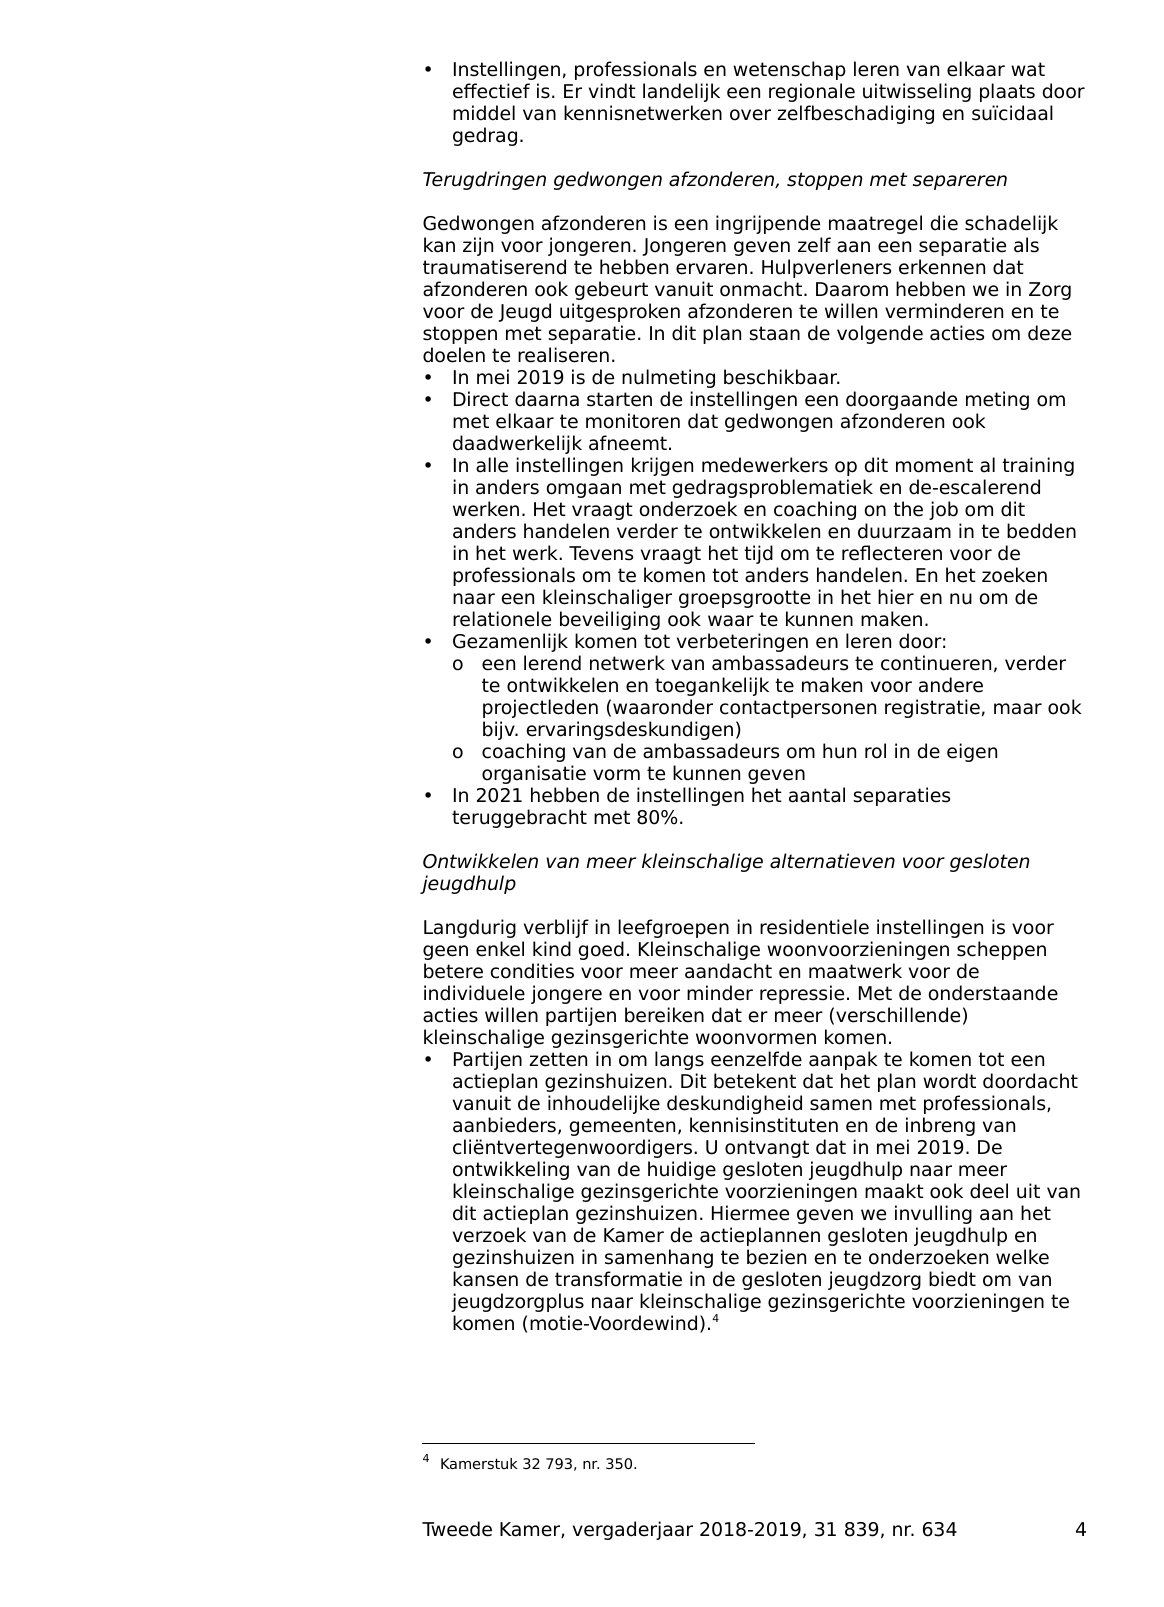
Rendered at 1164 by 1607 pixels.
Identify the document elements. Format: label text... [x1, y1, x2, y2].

text o coaching van de ambassadeurs om hun rol in de eigen organisatie vorm te kunnen geven [452, 741, 1087, 785]
text • Direct daarna starten de instellingen een doorgaande meting om met elkaar te monitoren dat gedwongen afzonderen ook daadwerkelijk afneemt. [422, 389, 1087, 455]
subtitle Ontwikkelen van meer kleinschalige alternatieven voor gesloten jeugdhulp [422, 851, 1087, 895]
text • In alle instellingen krijgen medewerkers op dit moment al training in anders omgaan met gedragsproblematiek en de-escalerend werken. Het vraagt onderzoek en coaching on the job om dit anders handelen verder te ontwikkelen en duurzaam in te bedden in het werk. Tevens vraagt het tijd om te reflecteren voor de professionals om te komen tot anders handelen. En het zoeken naar een kleinschaliger groepsgrootte in het hier en nu om de relationele beveiliging ook waar te kunnen maken. [422, 455, 1087, 631]
text • Instellingen, professionals en wetenschap leren van elkaar wat effectief is. Er vindt landelijk een regionale uitwisseling plaats door middel van kennisnetwerken over zelfbeschadiging en suïcidaal gedrag. [422, 59, 1087, 147]
text • Gezamenlijk komen tot verbeteringen en leren door: [422, 631, 1087, 653]
text Kamerstuk 32 793, nr. 350. [422, 1452, 1087, 1474]
text • Partijen zetten in om langs eenzelfde aanpak te komen tot een actieplan gezinshuizen. Dit betekent dat het plan wordt doordacht vanuit de inhoudelijke deskundigheid samen met professionals, aanbieders, gemeenten, kennisinstituten en de inbreng van cliëntvertegenwoordigers. U ontvangt dat in mei 2019. De ontwikkeling van de huidige gesloten jeugdhulp naar meer kleinschalige gezinsgerichte voorzieningen maakt ook deel uit van dit actieplan gezinshuizen. Hiermee geven we invulling aan het verzoek van de Kamer de actieplannen gesloten jeugdhulp en gezinshuizen in samenhang te bezien en te onderzoeken welke kansen de transformatie in de gesloten jeugdzorg biedt om van jeugdzorgplus naar kleinschalige gezinsgerichte voorzieningen te komen (motie-Voordewind). [422, 1049, 1087, 1335]
text • In mei 2019 is de nulmeting beschikbaar. [422, 367, 1087, 389]
text • In 2021 hebben de instellingen het aantal separaties teruggebracht met 80%. [422, 785, 1087, 829]
text Gedwongen afzonderen is een ingrijpende maatregel die schadelijk kan zijn voor jongeren. Jongeren geven zelf aan een separatie als traumatiserend te hebben ervaren. Hulpverleners erkennen dat afzonderen ook gebeurt vanuit onmacht. Daarom hebben we in Zorg voor de Jeugd uitgesproken afzonderen te willen verminderen en te stoppen met separatie. In dit plan staan de volgende acties om deze doelen te realiseren. [422, 213, 1087, 367]
subtitle Terugdringen gedwongen afzonderen, stoppen met separeren [422, 169, 1087, 191]
text Langdurig verblijf in leefgroepen in residentiele instellingen is voor geen enkel kind goed. Kleinschalige woonvoorzieningen scheppen betere condities voor meer aandacht en maatwerk voor de individuele jongere en voor minder repressie. Met de onderstaande acties willen partijen bereiken dat er meer (verschillende) kleinschalige gezinsgerichte woonvormen komen. [422, 917, 1087, 1049]
text o een lerend netwerk van ambassadeurs te continueren, verder te ontwikkelen en toegankelijk te maken voor andere projectleden (waaronder contactpersonen registratie, maar ook bijv. ervaringsdeskundigen) [452, 653, 1087, 741]
